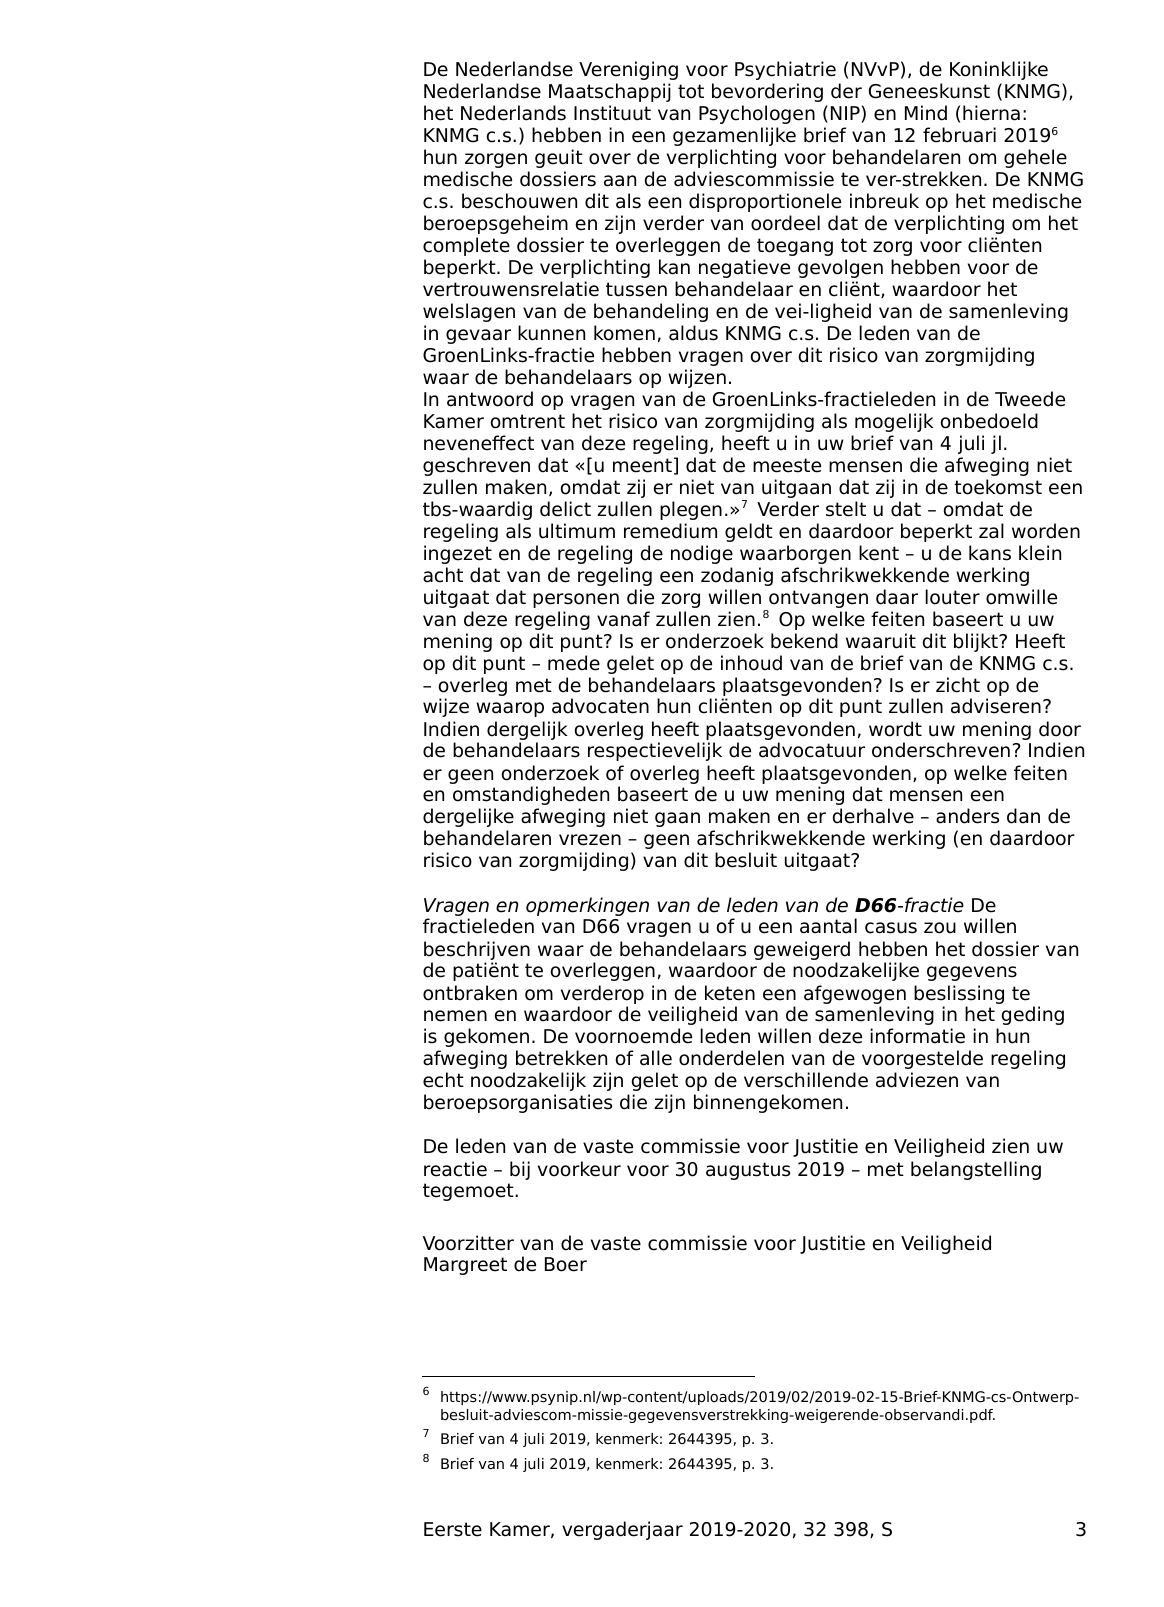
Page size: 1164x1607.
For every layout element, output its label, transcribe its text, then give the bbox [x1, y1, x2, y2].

text De Nederlandse Vereniging voor Psychiatrie (NVvP), de Koninklijke Nederlandse Maatschappij tot bevordering der Geneeskunst (KNMG), het Nederlands Instituut van Psychologen (NIP) en Mind (hierna: KNMG c.s.) hebben in een gezamenlijke brief van 12 februari 2019 hun zorgen geuit over de verplichting voor behandelaren om gehele medische dossiers aan de adviescommissie te ver-strekken. De KNMG c.s. beschouwen dit als een disproportionele inbreuk op het medische beroepsgeheim en zijn verder van oordeel dat de verplichting om het complete dossier te overleggen de toegang tot zorg voor cliënten beperkt. De verplichting kan negatieve gevolgen hebben voor de vertrouwensrelatie tussen behandelaar en cliënt, waardoor het welslagen van de behandeling en de vei-ligheid van de samenleving in gevaar kunnen komen, aldus KNMG c.s. De leden van de GroenLinks-fractie hebben vragen over dit risico van zorgmijding waar de behandelaars op wijzen. [422, 59, 1087, 389]
text Vragen en opmerkingen van de leden van de D66-fractie De fractieleden van D66 vragen u of u een aantal casus zou willen beschrijven waar de behandelaars geweigerd hebben het dossier van de patiënt te overleggen, waardoor de noodzakelijke gegevens ontbraken om verderop in de keten een afgewogen beslissing te nemen en waardoor de veiligheid van de samenleving in het geding is gekomen. De voornoemde leden willen deze informatie in hun afweging betrekken of alle onderdelen van de voorgestelde regeling echt noodzakelijk zijn gelet op de verschillende adviezen van beroepsorganisaties die zijn binnengekomen. [422, 894, 1087, 1114]
text Voorzitter van de vaste commissie voor Justitie en Veiligheid Margreet de Boer [422, 1232, 1087, 1276]
text https://www.psynip.nl/wp-content/uploads/2019/02/2019-02-15-Brief-KNMG-cs-Ontwerp-besluit-adviescom-missie-gegevensverstrekking-weigerende-observandi.pdf. [422, 1385, 1087, 1424]
text In antwoord op vragen van de GroenLinks-fractieleden in de Tweede Kamer omtrent het risico van zorgmijding als mogelijk onbedoeld neveneffect van deze regeling, heeft u in uw brief van 4 juli jl. geschreven dat «[u meent] dat de meeste mensen die afweging niet zullen maken, omdat zij er niet van uitgaan dat zij in de toekomst een tbs-waardig delict zullen plegen.» Verder stelt u dat – omdat de regeling als ultimum remedium geldt en daardoor beperkt zal worden ingezet en de regeling de nodige waarborgen kent – u de kans klein acht dat van de regeling een zodanig afschrikwekkende werking uitgaat dat personen die zorg willen ontvangen daar louter omwille van deze regeling vanaf zullen zien. Op welke feiten baseert u uw mening op dit punt? Is er onderzoek bekend waaruit dit blijkt? Heeft op dit punt – mede gelet op de inhoud van de brief van de KNMG c.s. – overleg met de behandelaars plaatsgevonden? Is er zicht op de wijze waarop advocaten hun cliënten op dit punt zullen adviseren? Indien dergelijk overleg heeft plaatsgevonden, wordt uw mening door de behandelaars respectievelijk de advocatuur onderschreven? Indien er geen onderzoek of overleg heeft plaatsgevonden, op welke feiten en omstandigheden baseert de u uw mening dat mensen een dergelijke afweging niet gaan maken en er derhalve – anders dan de behandelaren vrezen – geen afschrikwekkende werking (en daardoor risico van zorgmijding) van dit besluit uitgaat? [422, 389, 1087, 872]
text Brief van 4 juli 2019, kenmerk: 2644395, p. 3. [422, 1427, 1087, 1449]
text De leden van de vaste commissie voor Justitie en Veiligheid zien uw reactie – bij voorkeur voor 30 augustus 2019 – met belangstelling tegemoet. [422, 1136, 1087, 1202]
text Brief van 4 juli 2019, kenmerk: 2644395, p. 3. [422, 1452, 1087, 1474]
